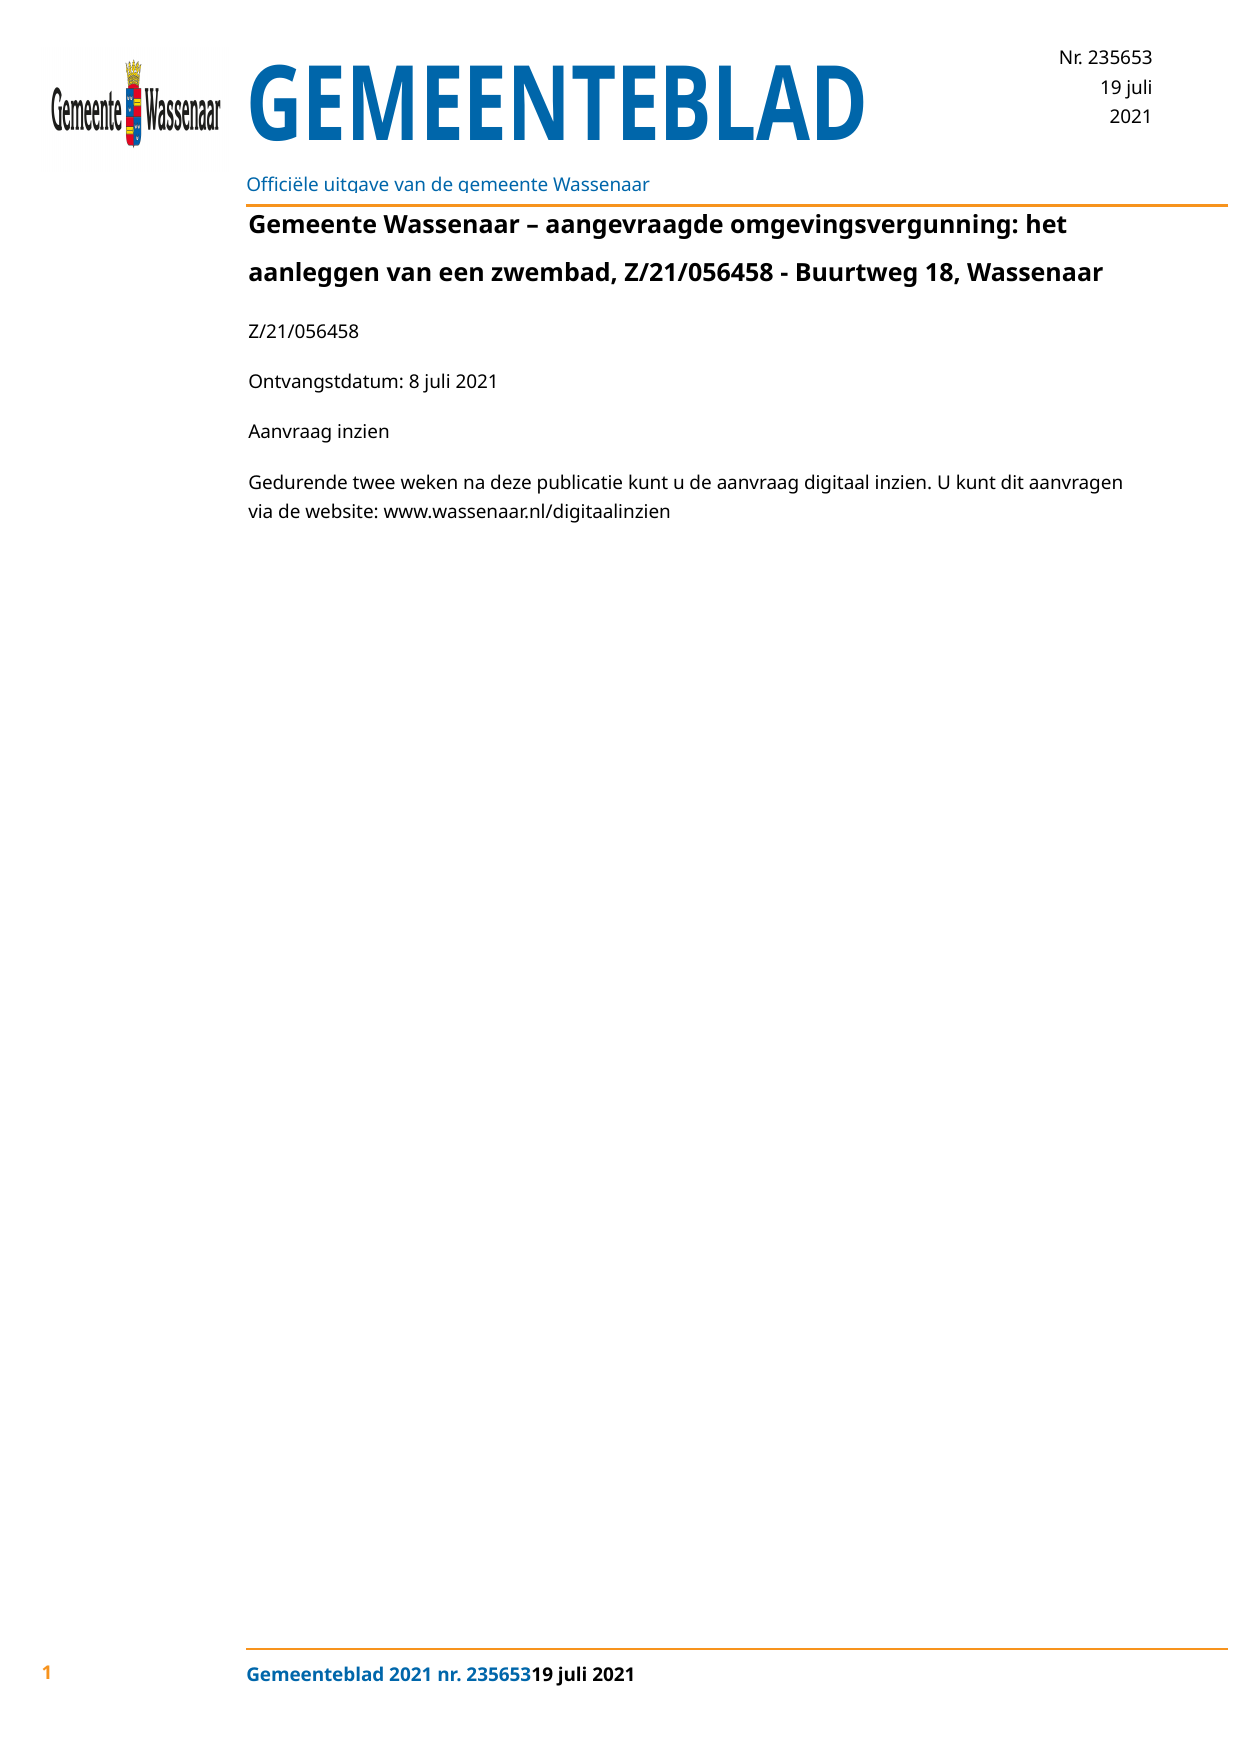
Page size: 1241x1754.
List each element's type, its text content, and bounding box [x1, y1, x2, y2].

text Z/21/056458 [248, 318, 1152, 344]
text Ontvangstdatum: 8 juli 2021 [248, 368, 1152, 394]
picture [41, 47, 231, 172]
text Aanvraag inzien [248, 419, 1152, 444]
text Gemeente Wassenaar – aangevraagde omgevingsvergunning: het aanleggen van een zwembad, Z/21/056458 - Buurtweg 18, Wassenaar [248, 207, 1152, 288]
text Gedurende twee weken na deze publicatie kunt u de aanvraag digitaal inzien. U kunt dit aanvragen via de website: www.wassenaar.nl/digitaalinzien [248, 469, 1152, 524]
